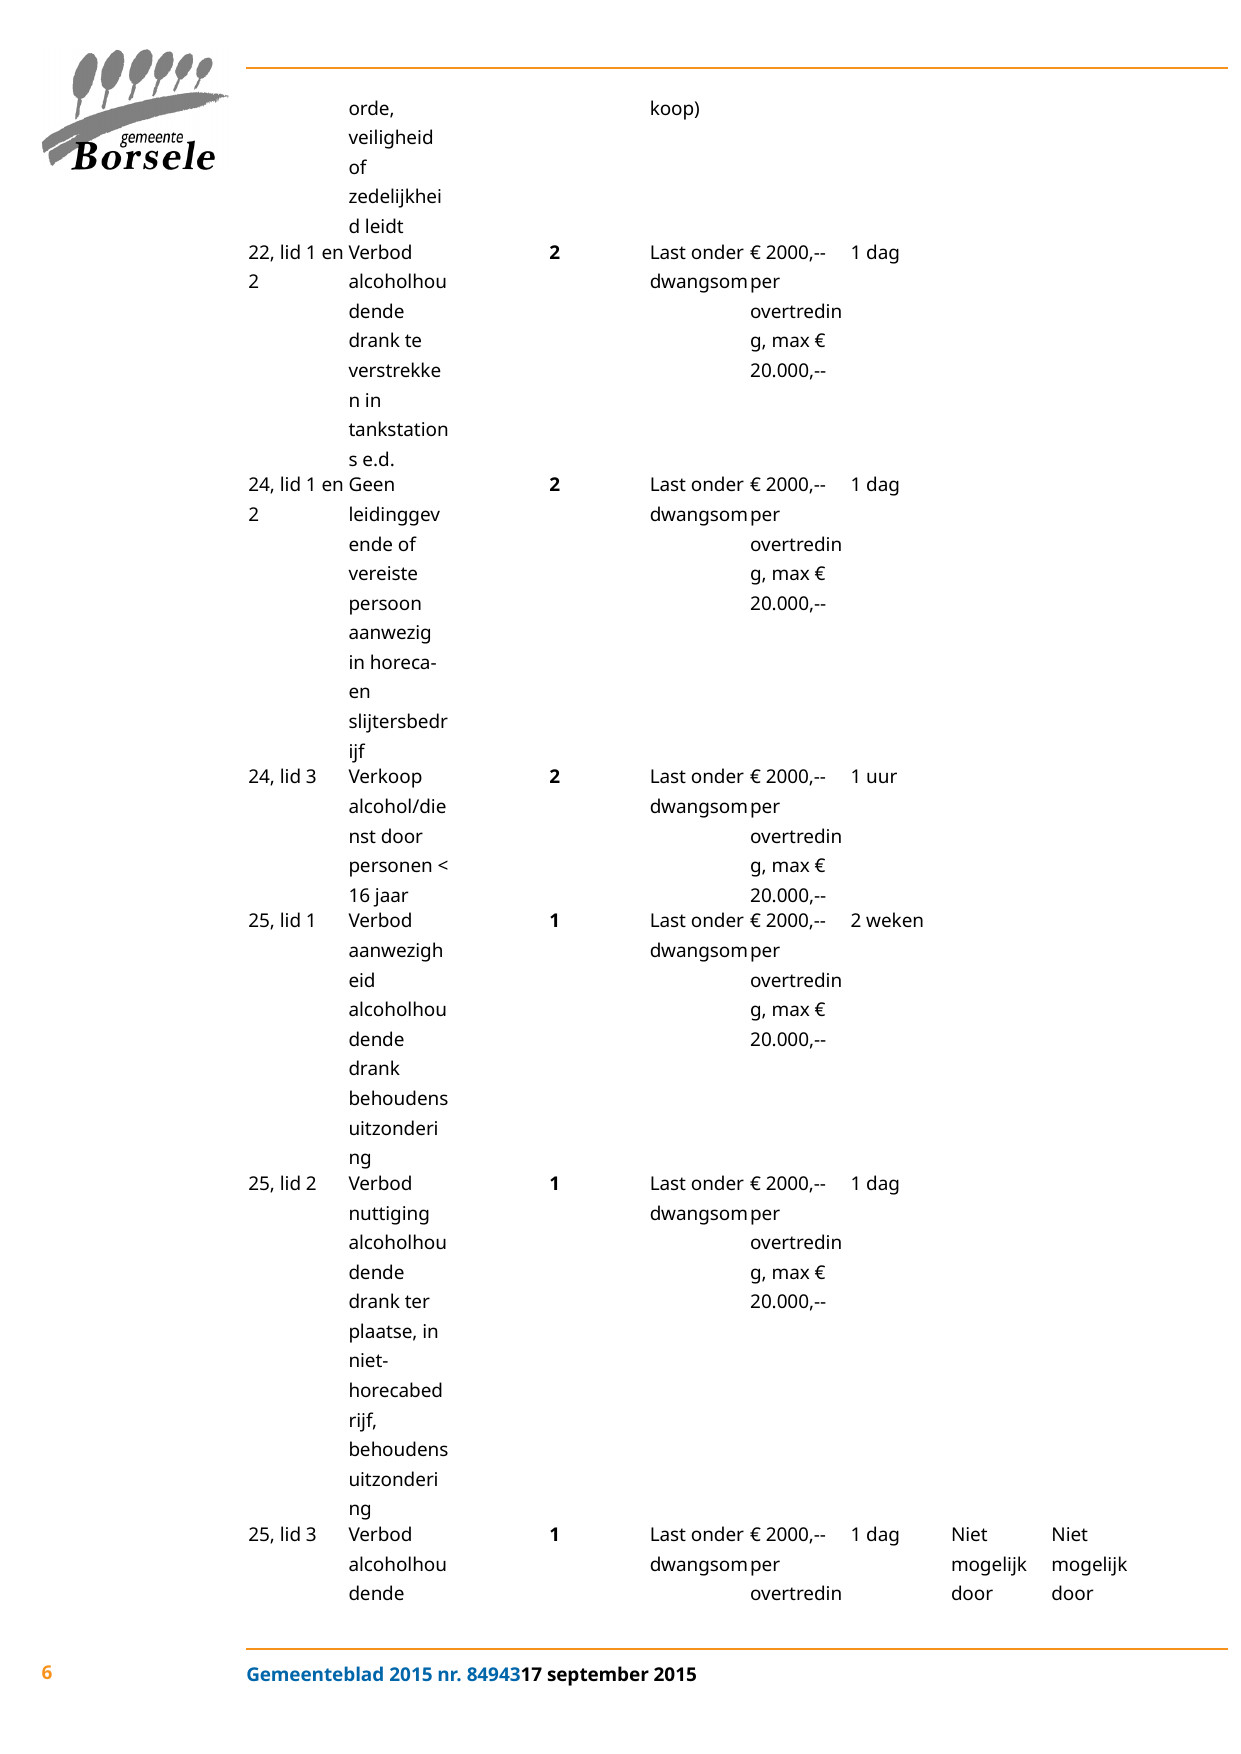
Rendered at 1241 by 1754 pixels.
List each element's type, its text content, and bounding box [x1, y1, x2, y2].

table_cell Last onder dwangsom [650, 764, 750, 908]
table_cell [951, 764, 1051, 908]
picture [41, 47, 231, 172]
table_cell 1 dag [850, 472, 951, 764]
table_cell [951, 239, 1051, 472]
table_cell € 2000,-- per overtredin [750, 1521, 850, 1606]
table_cell 24, lid 1 en 2 [248, 472, 348, 764]
table_cell orde, veiligheid of zedelijkheid leidt [348, 95, 449, 239]
table_cell [449, 239, 549, 472]
table_cell Verbod nuttiging alcoholhoudende drank ter plaatse, in niet-horecabedrijf, behoudens uitzondering [348, 1170, 449, 1521]
table_cell 1 [549, 1521, 649, 1606]
table_cell 2 weken [850, 908, 951, 1170]
table_cell [1051, 908, 1152, 1170]
table_cell 1 [549, 1170, 649, 1521]
table_cell [248, 95, 348, 239]
table_cell [951, 908, 1051, 1170]
table_cell 22, lid 1 en 2 [248, 239, 348, 472]
table_cell € 2000,-- per overtreding, max € 20.000,-- [750, 1170, 850, 1521]
table_cell [850, 95, 951, 239]
table_cell [1051, 764, 1152, 908]
table_cell 1 [549, 908, 649, 1170]
table_cell [951, 472, 1051, 764]
table_cell Verbod aanwezigheid alcoholhoudende drank behoudens uitzondering [348, 908, 449, 1170]
table_cell [449, 908, 549, 1170]
table_cell € 2000,-- per overtreding, max € 20.000,-- [750, 764, 850, 908]
table_cell Last onder dwangsom [650, 239, 750, 472]
table_cell koop) [650, 95, 750, 239]
table_cell [449, 95, 549, 239]
table_cell 1 dag [850, 239, 951, 472]
table_cell 25, lid 2 [248, 1170, 348, 1521]
table_cell [449, 472, 549, 764]
table_cell [449, 1521, 549, 1606]
table_cell € 2000,-- per overtreding, max € 20.000,-- [750, 239, 850, 472]
table_cell 1 uur [850, 764, 951, 908]
table_cell [549, 95, 649, 239]
table_cell Last onder dwangsom [650, 908, 750, 1170]
table_cell [1051, 95, 1152, 239]
table_cell [449, 764, 549, 908]
table_cell Last onder dwangsom [650, 1521, 750, 1606]
table_cell 2 [549, 239, 649, 472]
table_cell Verbod alcoholhoudende drank te verstrekken in tankstations e.d. [348, 239, 449, 472]
table_cell 25, lid 1 [248, 908, 348, 1170]
table_cell [750, 95, 850, 239]
table_cell 24, lid 3 [248, 764, 348, 908]
table_cell Geen leidinggevende of vereiste persoon aanwezig in horeca- en slijtersbedrijf [348, 472, 449, 764]
table_cell [449, 1170, 549, 1521]
table_cell 25, lid 3 [248, 1521, 348, 1606]
table_cell Niet mogelijk door [1051, 1521, 1152, 1606]
table_cell [1051, 1170, 1152, 1521]
table_cell [1051, 472, 1152, 764]
table_cell [1051, 239, 1152, 472]
table_cell 1 dag [850, 1521, 951, 1606]
table_cell [951, 95, 1051, 239]
table_cell Last onder dwangsom [650, 1170, 750, 1521]
table_cell € 2000,-- per overtreding, max € 20.000,-- [750, 908, 850, 1170]
table_cell Verbod alcoholhoudende [348, 1521, 449, 1606]
table_cell 2 [549, 472, 649, 764]
table_cell Niet mogelijk door [951, 1521, 1051, 1606]
table_cell 2 [549, 764, 649, 908]
table_cell 1 dag [850, 1170, 951, 1521]
table_cell Verkoop alcohol/dienst door personen < 16 jaar [348, 764, 449, 908]
table_cell € 2000,-- per overtreding, max € 20.000,-- [750, 472, 850, 764]
table_cell [951, 1170, 1051, 1521]
table_cell Last onder dwangsom [650, 472, 750, 764]
